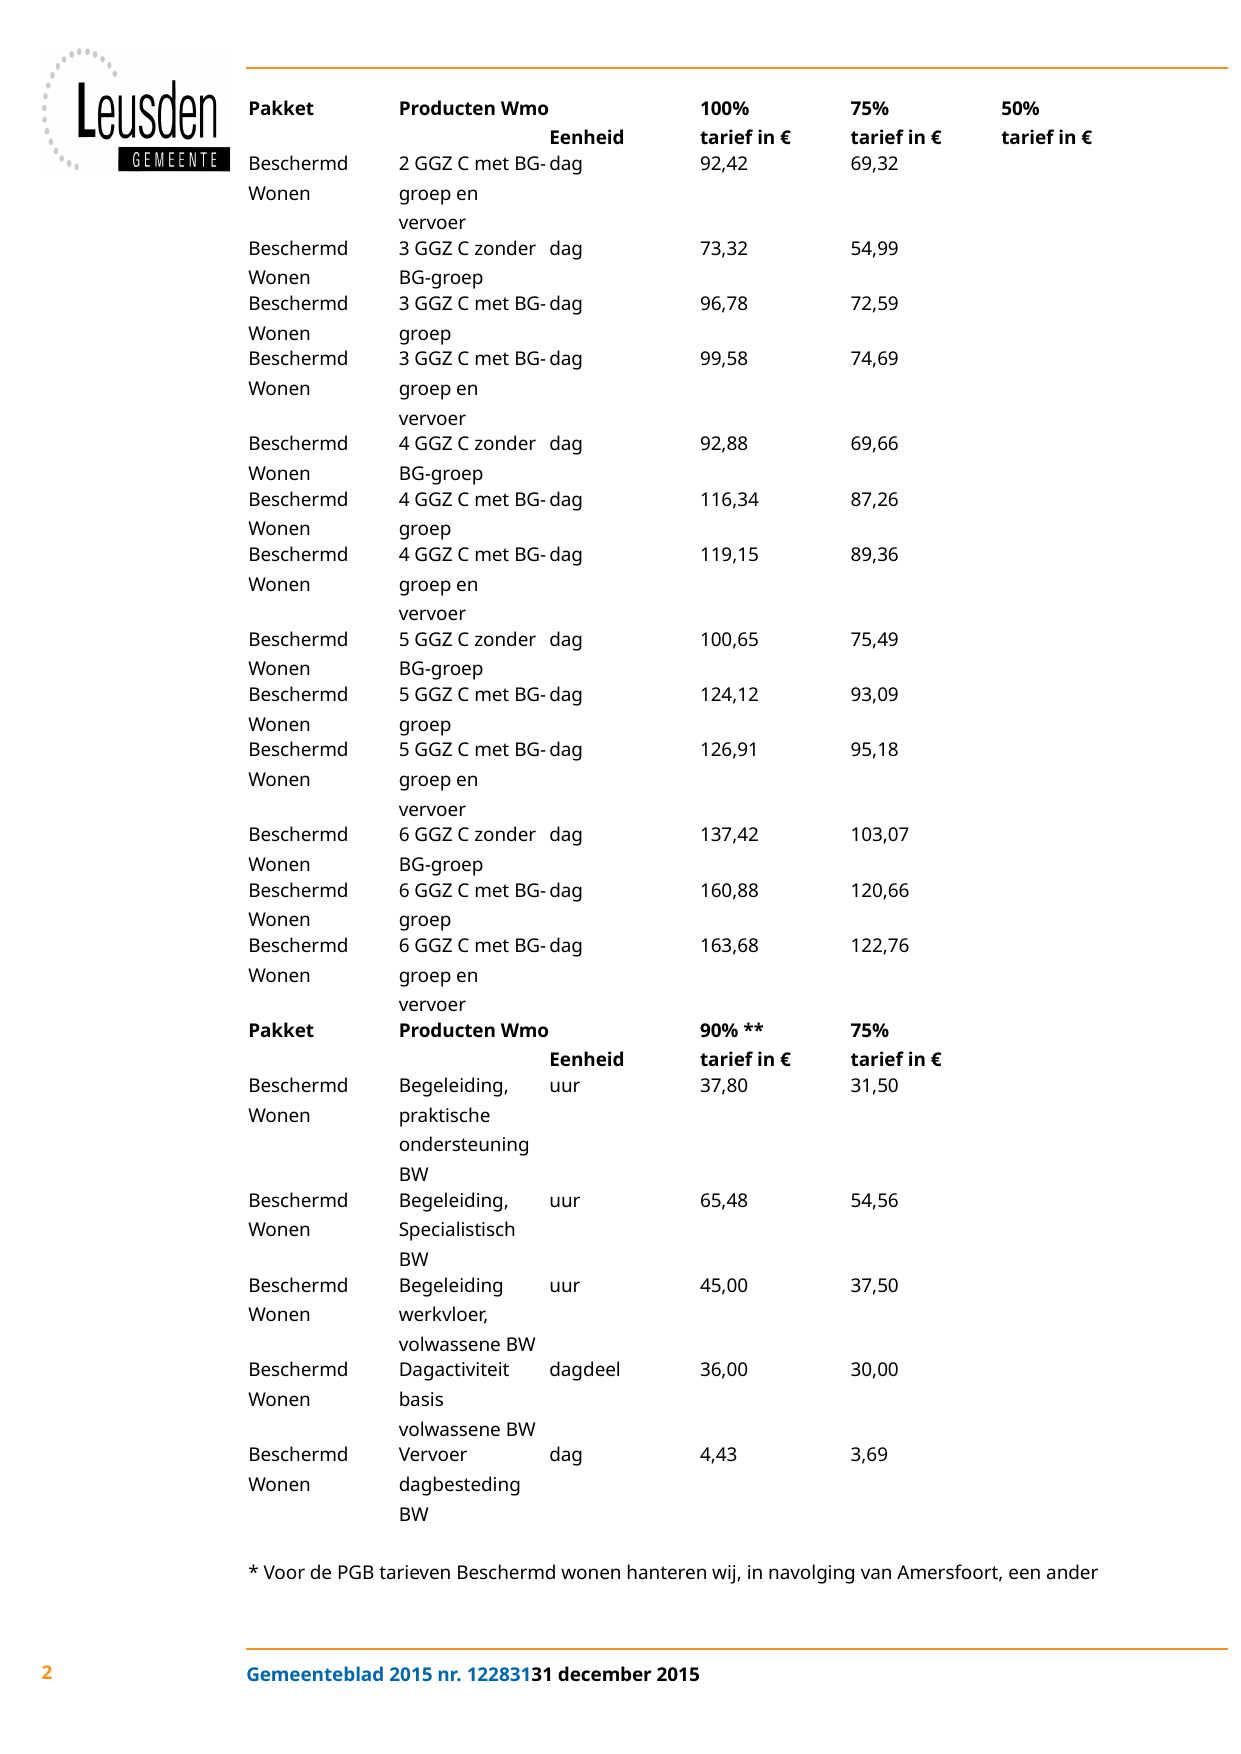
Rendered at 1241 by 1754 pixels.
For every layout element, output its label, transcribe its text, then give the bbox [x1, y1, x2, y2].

table_cell Beschermd Wonen [248, 1073, 398, 1187]
table_cell Beschermd Wonen [248, 486, 398, 541]
table_cell dag [549, 431, 700, 486]
table_cell Begeleiding, praktische ondersteuning BW [399, 1073, 549, 1187]
table_header Eenheid [549, 95, 700, 150]
table_cell uur [549, 1187, 700, 1272]
table_cell 95,18 [850, 737, 1001, 822]
table_cell 65,48 [700, 1187, 850, 1272]
table_cell [1001, 877, 1152, 932]
table_cell 2 GGZ C met BG-groep en vervoer [399, 150, 549, 235]
table_cell 87,26 [850, 486, 1001, 541]
table_cell dag [549, 737, 700, 822]
table_cell [1001, 822, 1152, 877]
table_cell Eenheid [549, 1017, 700, 1072]
table_cell 5 GGZ C met BG-groep en vervoer [399, 737, 549, 822]
table_cell [1001, 681, 1152, 737]
table_cell [1001, 1073, 1152, 1187]
table_cell dag [549, 235, 700, 290]
table_cell dag [549, 932, 700, 1017]
table_cell 3 GGZ C met BG-groep en vervoer [399, 346, 549, 431]
table_cell dag [549, 541, 700, 626]
table_cell 6 GGZ C zonder BG-groep [399, 822, 549, 877]
table_cell 4 GGZ C met BG-groep [399, 486, 549, 541]
table_cell [1001, 626, 1152, 681]
table_header 75% tarief in € [850, 95, 1001, 150]
table_cell 37,80 [700, 1073, 850, 1187]
table_cell [1001, 737, 1152, 822]
table_cell uur [549, 1073, 700, 1187]
table_cell 30,00 [850, 1357, 1001, 1442]
table_cell Begeleiding, Specialistisch BW [399, 1187, 549, 1272]
table_cell [1001, 1017, 1152, 1072]
table_cell dag [549, 822, 700, 877]
table_cell Beschermd Wonen [248, 235, 398, 290]
table_cell Beschermd Wonen [248, 877, 398, 932]
table_cell dag [549, 626, 700, 681]
table_cell dag [549, 346, 700, 431]
table_header Pakket [248, 95, 398, 150]
table_cell 126,91 [700, 737, 850, 822]
table_cell uur [549, 1272, 700, 1357]
table_cell 36,00 [700, 1357, 850, 1442]
table_cell 160,88 [700, 877, 850, 932]
table_cell 73,32 [700, 235, 850, 290]
table_cell 92,42 [700, 150, 850, 235]
table_cell 99,58 [700, 346, 850, 431]
table_cell 92,88 [700, 431, 850, 486]
table_cell 74,69 [850, 346, 1001, 431]
table_cell 96,78 [700, 290, 850, 346]
table_cell 37,50 [850, 1272, 1001, 1357]
table_cell 137,42 [700, 822, 850, 877]
table_cell 4 GGZ C met BG-groep en vervoer [399, 541, 549, 626]
table_cell Begeleiding werkvloer, volwassene BW [399, 1272, 549, 1357]
table_cell 120,66 [850, 877, 1001, 932]
table_cell 124,12 [700, 681, 850, 737]
table_header 50% tarief in € [1001, 95, 1152, 150]
table_cell Beschermd Wonen [248, 1187, 398, 1272]
table_cell 3 GGZ C met BG-groep [399, 290, 549, 346]
table_cell 93,09 [850, 681, 1001, 737]
text * Voor de PGB tarieven Beschermd wonen hanteren wij, in navolging van Amersfoort, een ander [248, 1559, 1152, 1585]
table_cell Pakket [248, 1017, 398, 1072]
table_cell 122,76 [850, 932, 1001, 1017]
table_cell [1001, 431, 1152, 486]
table_cell 6 GGZ C met BG-groep [399, 877, 549, 932]
table_cell Beschermd Wonen [248, 346, 398, 431]
table_cell Beschermd Wonen [248, 681, 398, 737]
table_cell dag [549, 877, 700, 932]
table_cell Beschermd Wonen [248, 150, 398, 235]
table_cell Dagactiviteit basis volwassene BW [399, 1357, 549, 1442]
table_cell dag [549, 290, 700, 346]
picture [41, 47, 231, 172]
table_cell [1001, 1187, 1152, 1272]
table_cell dag [549, 150, 700, 235]
table_cell [1001, 1272, 1152, 1357]
table_cell 72,59 [850, 290, 1001, 346]
table_cell 6 GGZ C met BG-groep en vervoer [399, 932, 549, 1017]
table_header 100% tarief in € [700, 95, 850, 150]
table_cell Beschermd Wonen [248, 290, 398, 346]
table_header Producten Wmo [399, 95, 549, 150]
table_cell [1001, 932, 1152, 1017]
table_cell 3,69 [850, 1442, 1001, 1526]
table_cell [1001, 346, 1152, 431]
table_cell 4 GGZ C zonder BG-groep [399, 431, 549, 486]
table_cell dag [549, 486, 700, 541]
table_cell 3 GGZ C zonder BG-groep [399, 235, 549, 290]
table_cell Producten Wmo [399, 1017, 549, 1072]
table_cell [1001, 235, 1152, 290]
table_cell 5 GGZ C met BG-groep [399, 681, 549, 737]
table_cell [1001, 150, 1152, 235]
table_cell 54,56 [850, 1187, 1001, 1272]
table_cell Beschermd Wonen [248, 1442, 398, 1526]
table_cell 116,34 [700, 486, 850, 541]
table_cell 90% ** tarief in € [700, 1017, 850, 1072]
table_cell 100,65 [700, 626, 850, 681]
table_cell 163,68 [700, 932, 850, 1017]
table_cell dag [549, 1442, 700, 1526]
table_cell Beschermd Wonen [248, 541, 398, 626]
table_cell Vervoer dagbesteding BW [399, 1442, 549, 1526]
table_cell 45,00 [700, 1272, 850, 1357]
table_cell [1001, 486, 1152, 541]
table_cell 75% tarief in € [850, 1017, 1001, 1072]
table_cell Beschermd Wonen [248, 737, 398, 822]
table_cell 4,43 [700, 1442, 850, 1526]
table_cell [1001, 290, 1152, 346]
table_cell 89,36 [850, 541, 1001, 626]
table_cell Beschermd Wonen [248, 1272, 398, 1357]
table_cell 75,49 [850, 626, 1001, 681]
table_cell Beschermd Wonen [248, 822, 398, 877]
table_cell 119,15 [700, 541, 850, 626]
table_cell Beschermd Wonen [248, 1357, 398, 1442]
table_cell 103,07 [850, 822, 1001, 877]
table_cell 69,66 [850, 431, 1001, 486]
table_cell Beschermd Wonen [248, 431, 398, 486]
table_cell 31,50 [850, 1073, 1001, 1187]
table_cell [1001, 1357, 1152, 1442]
table_cell Beschermd Wonen [248, 626, 398, 681]
table_cell [1001, 541, 1152, 626]
table_cell 5 GGZ C zonder BG-groep [399, 626, 549, 681]
table_cell dagdeel [549, 1357, 700, 1442]
table_cell Beschermd Wonen [248, 932, 398, 1017]
table_cell [1001, 1442, 1152, 1526]
table_cell 54,99 [850, 235, 1001, 290]
table_cell dag [549, 681, 700, 737]
table_cell 69,32 [850, 150, 1001, 235]
